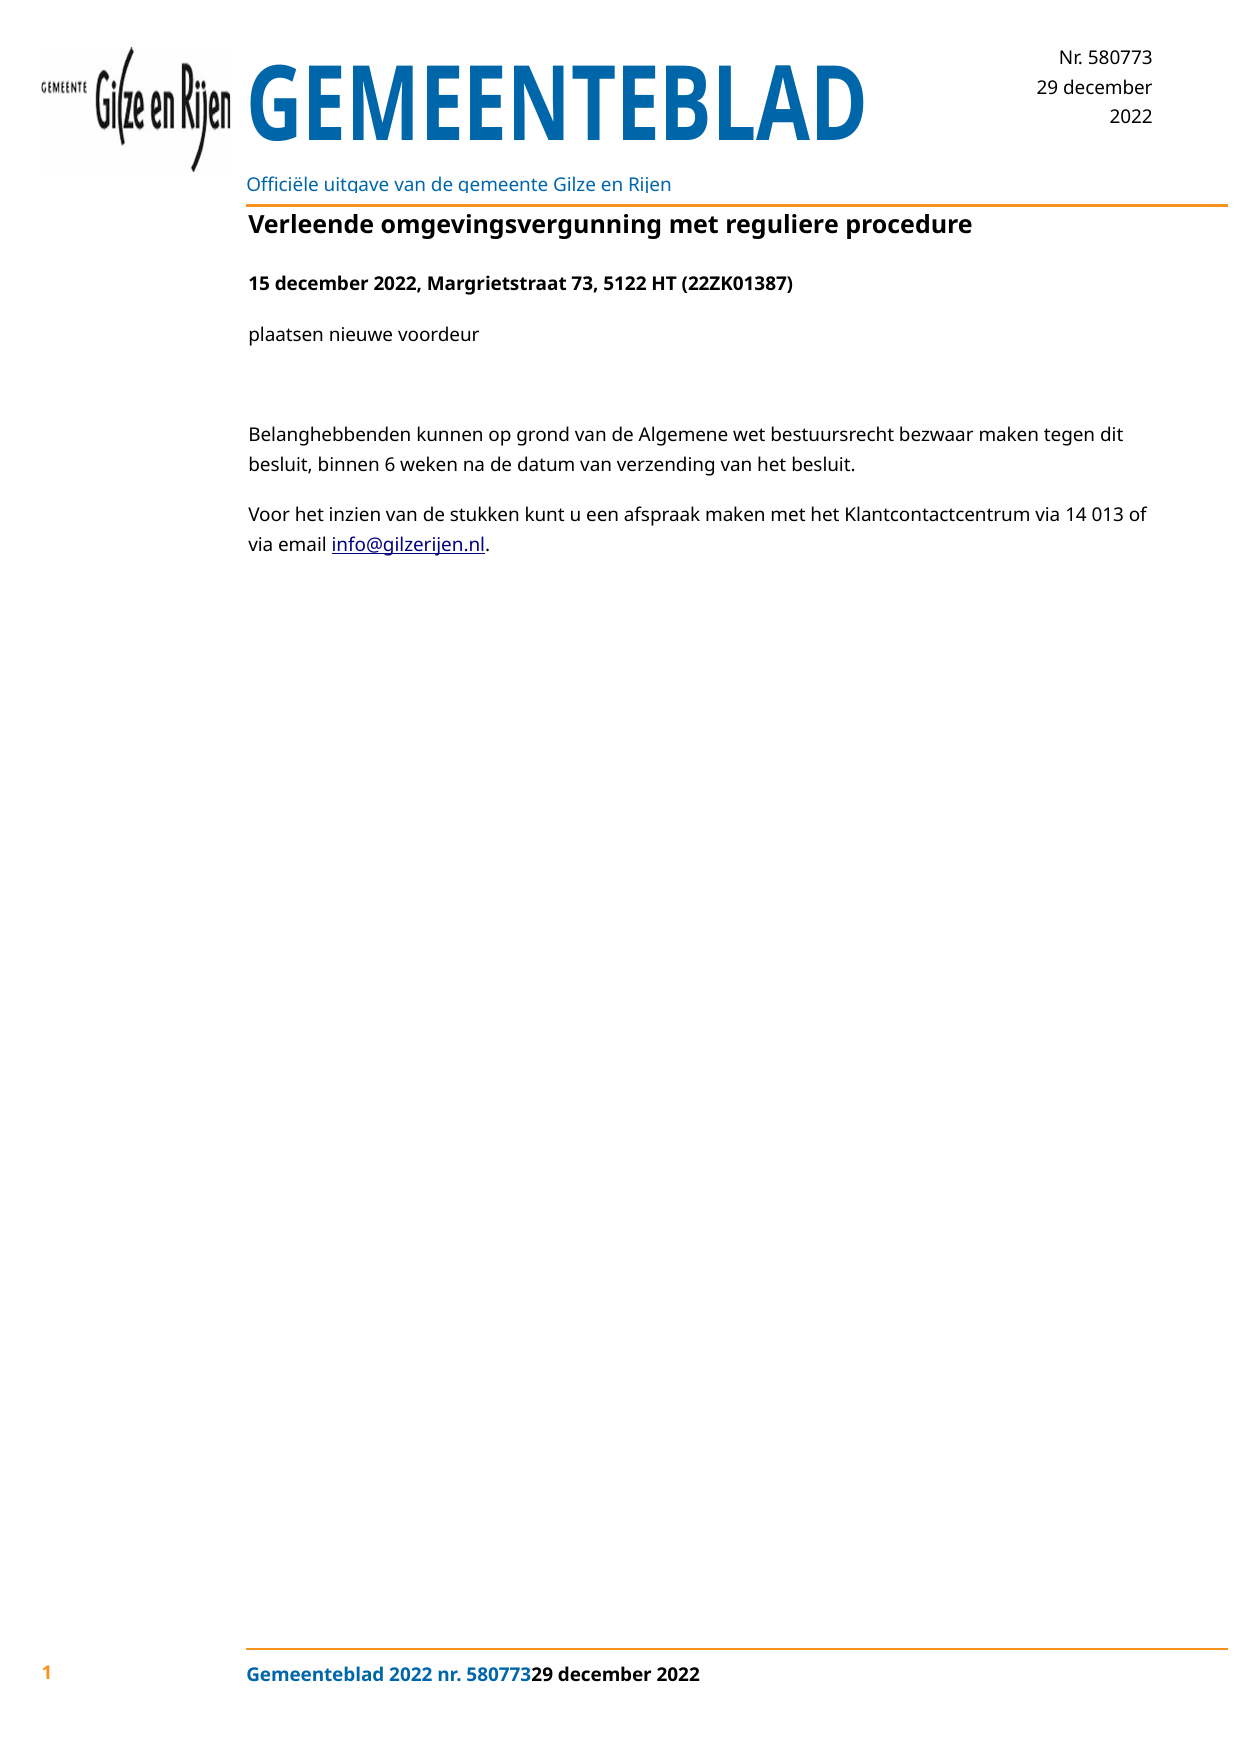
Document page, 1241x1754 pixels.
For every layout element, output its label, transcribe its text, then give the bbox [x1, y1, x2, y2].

text Voor het inzien van de stukken kunt u een afspraak maken met het Klantcontactcentrum via 14 013 of via email info@gilzerijen.nl. [248, 502, 1152, 557]
text 15 december 2022, Margrietstraat 73, 5122 HT (22ZK01387) [248, 270, 1152, 296]
picture [41, 47, 231, 172]
text plaatsen nieuwe voordeur [248, 321, 1152, 346]
text Verleende omgevingsvergunning met reguliere procedure [248, 207, 1152, 241]
text Belanghebbenden kunnen op grond van de Algemene wet bestuursrecht bezwaar maken tegen dit besluit, binnen 6 weken na de datum van verzending van het besluit. [248, 422, 1152, 477]
